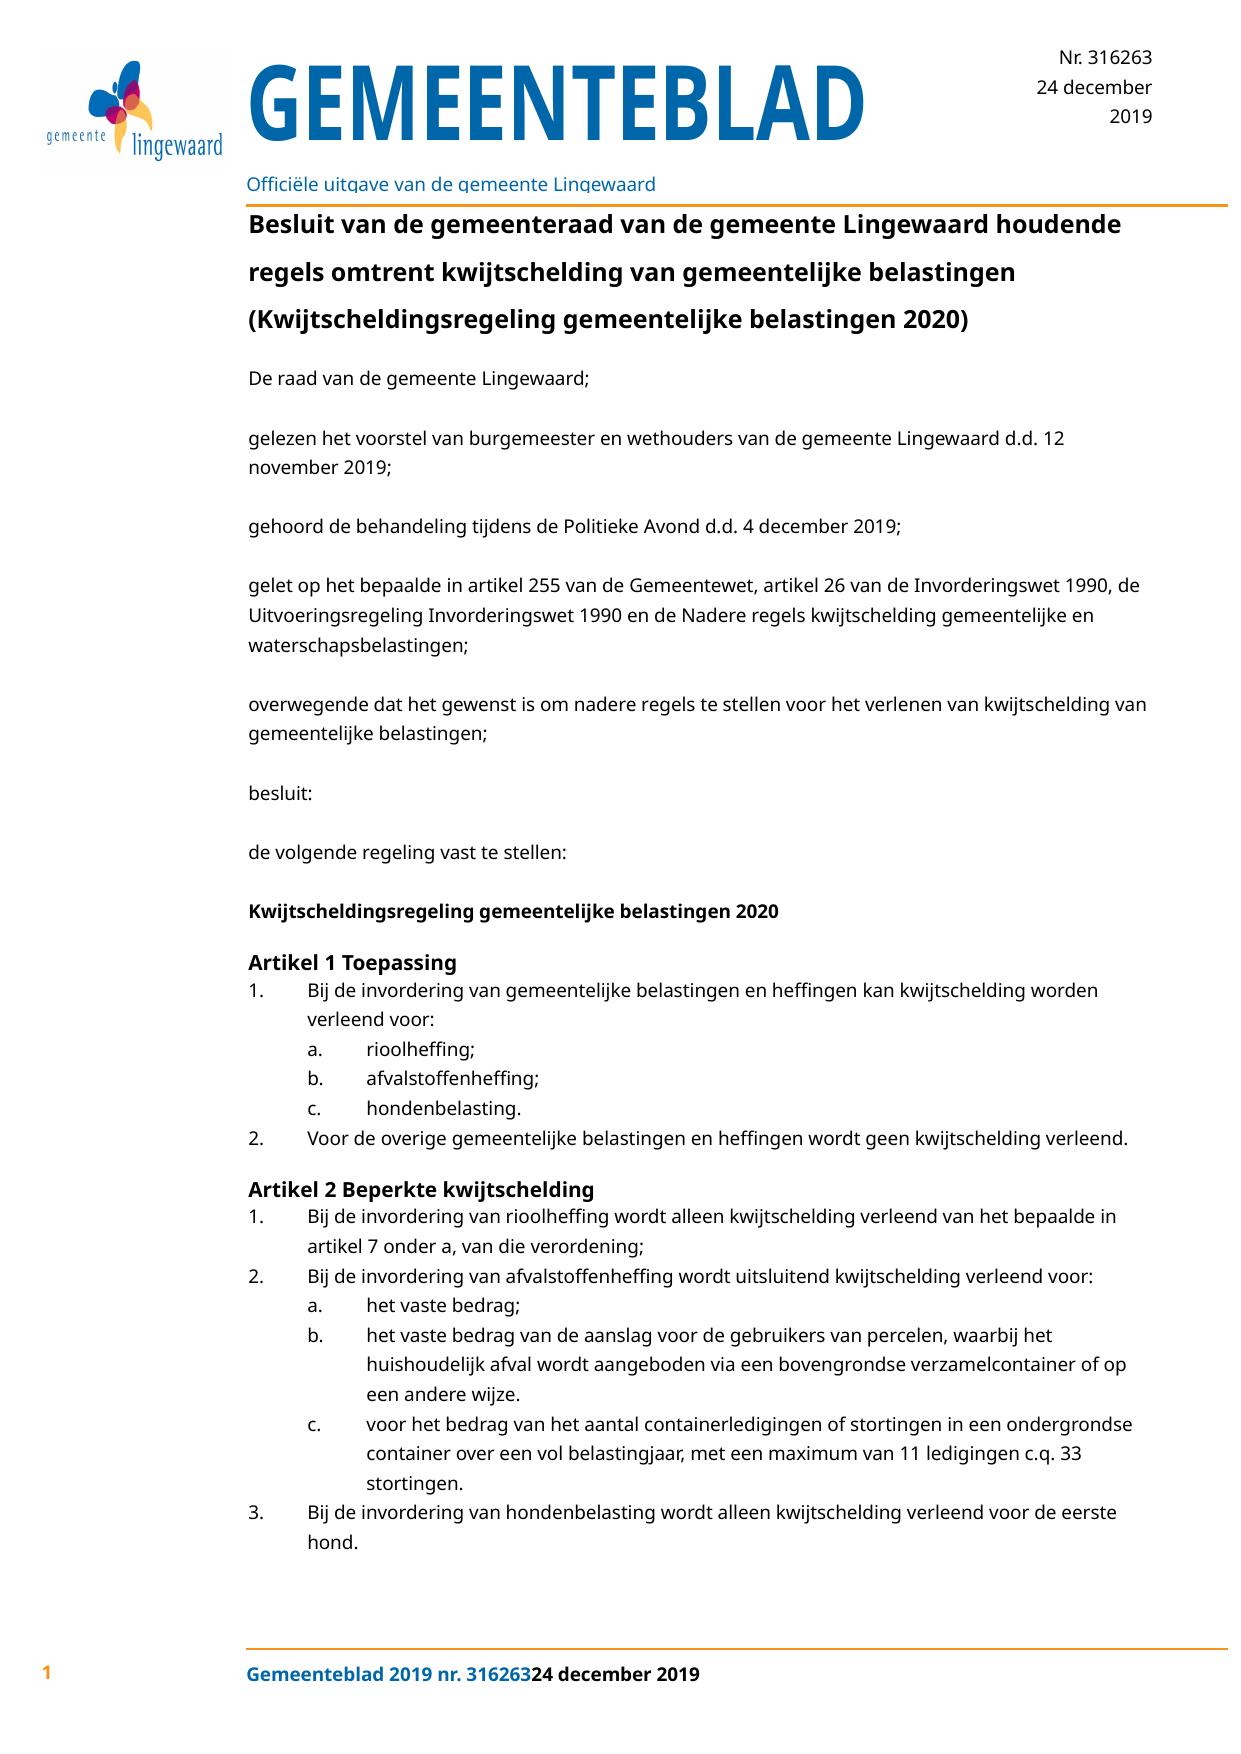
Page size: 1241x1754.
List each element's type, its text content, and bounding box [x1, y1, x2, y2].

list Bij de invordering van rioolheffing wordt alleen kwijtschelding verleend van het bepaalde in artikel 7 onder a, van die verordening; [248, 1204, 1152, 1259]
list het vaste bedrag van de aanslag voor de gebruikers van percelen, waarbij het huishoudelijk afval wordt aangeboden via een bovengrondse verzamelcontainer of op een andere wijze. [307, 1322, 1152, 1407]
list afvalstoffenheffing; [307, 1066, 1152, 1091]
list rioolheffing; [307, 1036, 1152, 1062]
text gelezen het voorstel van burgemeester en wethouders van de gemeente Lingewaard d.d. 12 november 2019; [248, 425, 1152, 480]
text overwegende dat het gewenst is om nadere regels te stellen voor het verlenen van kwijtschelding van gemeentelijke belastingen; [248, 691, 1152, 746]
text Kwijtscheldingsregeling gemeentelijke belastingen 2020 [248, 898, 1152, 924]
list hondenbelasting. [307, 1095, 1152, 1121]
list Bij de invordering van afvalstoffenheffing wordt uitsluitend kwijtschelding verleend voor: [248, 1263, 1152, 1288]
list het vaste bedrag; [307, 1292, 1152, 1318]
text besluit: [248, 780, 1152, 805]
text gehoord de behandeling tijdens de Politieke Avond d.d. 4 december 2019; [248, 513, 1152, 539]
text Artikel 2 Beperkte kwijtschelding [248, 1175, 1152, 1204]
list Voor de overige gemeentelijke belastingen en heffingen wordt geen kwijtschelding verleend. [248, 1125, 1152, 1151]
list Bij de invordering van hondenbelasting wordt alleen kwijtschelding verleend voor de eerste hond. [248, 1499, 1152, 1555]
list voor het bedrag van het aantal containerledigingen of stortingen in een ondergrondse container over een vol belastingjaar, met een maximum van 11 ledigingen c.q. 33 stortingen. [307, 1411, 1152, 1496]
text De raad van de gemeente Lingewaard; [248, 366, 1152, 391]
picture [41, 47, 231, 172]
text Besluit van de gemeenteraad van de gemeente Lingewaard houdende regels omtrent kwijtschelding van gemeentelijke belastingen (Kwijtscheldingsregeling gemeentelijke belastingen 2020) [248, 207, 1152, 336]
text Artikel 1 Toepassing [248, 948, 1152, 977]
text de volgende regeling vast te stellen: [248, 839, 1152, 864]
text gelet op het bepaalde in artikel 255 van de Gemeentewet, artikel 26 van de Invorderingswet 1990, de Uitvoeringsregeling Invorderingswet 1990 en de Nadere regels kwijtschelding gemeentelijke en waterschapsbelastingen; [248, 573, 1152, 657]
list Bij de invordering van gemeentelijke belastingen en heffingen kan kwijtschelding worden verleend voor: [248, 977, 1152, 1032]
